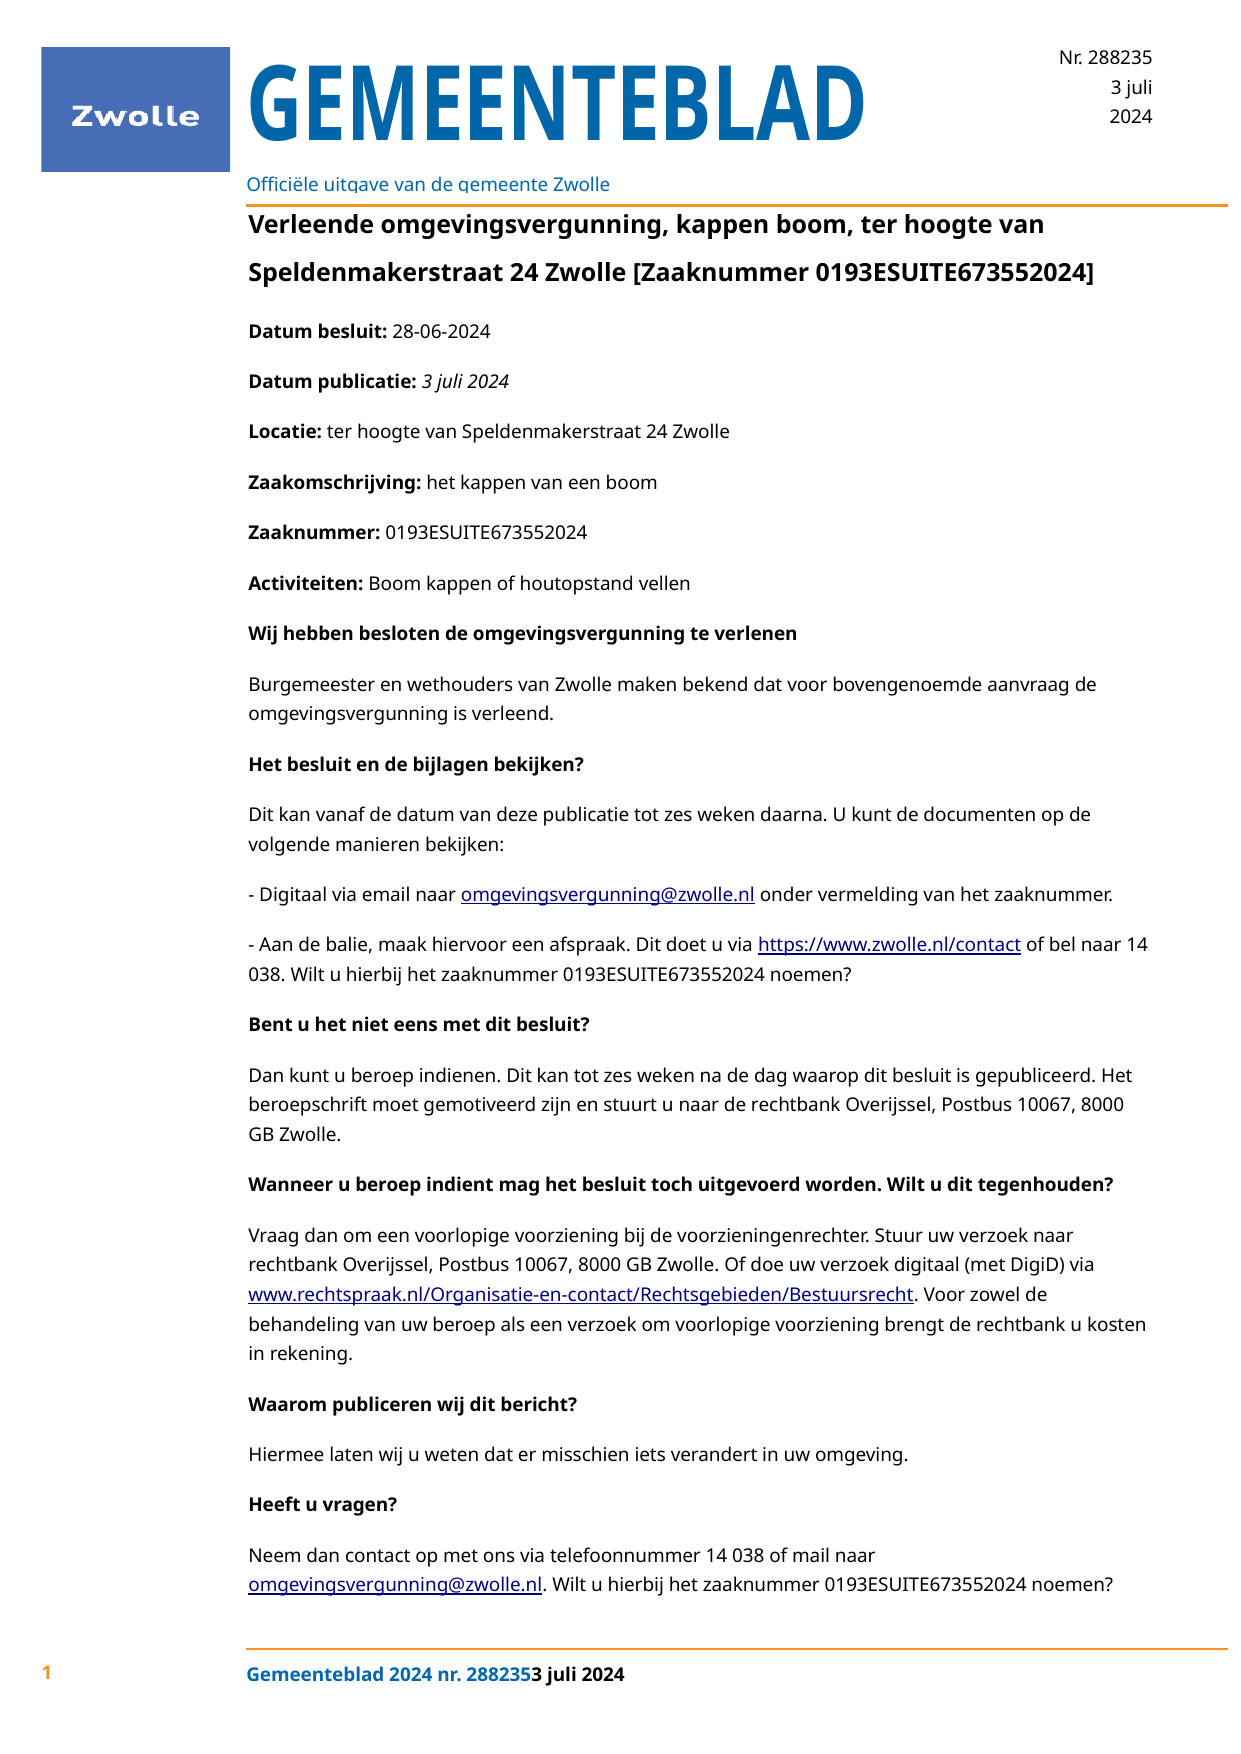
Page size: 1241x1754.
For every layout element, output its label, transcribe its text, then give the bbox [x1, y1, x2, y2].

text Neem dan contact op met ons via telefoonnummer 14 038 of mail naar omgevingsvergunning@zwolle.nl. Wilt u hierbij het zaaknummer 0193ESUITE673552024 noemen? [248, 1542, 1152, 1597]
text Burgemeester en wethouders van Zwolle maken bekend dat voor bovengenoemde aanvraag de omgevingsvergunning is verleend. [248, 671, 1152, 726]
text Bent u het niet eens met dit besluit? [248, 1012, 1152, 1037]
text Wij hebben besloten de omgevingsvergunning te verlenen [248, 620, 1152, 646]
text Zaaknummer: 0193ESUITE673552024 [248, 519, 1152, 545]
text Hiermee laten wij u weten dat er misschien iets verandert in uw omgeving. [248, 1441, 1152, 1467]
text - Digitaal via email naar omgevingsvergunning@zwolle.nl onder vermelding van het zaaknummer. [248, 881, 1152, 907]
text Vraag dan om een voorlopige voorziening bij de voorzieningenrechter. Stuur uw verzoek naar rechtbank Overijssel, Postbus 10067, 8000 GB Zwolle. Of doe uw verzoek digitaal (met DigiD) via www.rechtspraak.nl/Organisatie-en-contact/Rechtsgebieden/Bestuursrecht. Voor zowel de behandeling van uw beroep als een verzoek om voorlopige voorziening brengt de rechtbank u kosten in rekening. [248, 1222, 1152, 1366]
text Dan kunt u beroep indienen. Dit kan tot zes weken na de dag waarop dit besluit is gepubliceerd. Het beroepschrift moet gemotiveerd zijn en stuurt u naar de rechtbank Overijssel, Postbus 10067, 8000 GB Zwolle. [248, 1062, 1152, 1147]
text Zaakomschrijving: het kappen van een boom [248, 469, 1152, 495]
text Heeft u vragen? [248, 1492, 1152, 1517]
text - Aan de balie, maak hiervoor een afspraak. Dit doet u via https://www.zwolle.nl/contact of bel naar 14 038. Wilt u hierbij het zaaknummer 0193ESUITE673552024 noemen? [248, 932, 1152, 987]
text Datum publicatie: 3 juli 2024 [248, 368, 1152, 394]
picture [41, 47, 231, 172]
text Datum besluit: 28-06-2024 [248, 318, 1152, 344]
text Locatie: ter hoogte van Speldenmakerstraat 24 Zwolle [248, 419, 1152, 444]
text Verleende omgevingsvergunning, kappen boom, ter hoogte van Speldenmakerstraat 24 Zwolle [Zaaknummer 0193ESUITE673552024] [248, 207, 1152, 288]
text Dit kan vanaf de datum van deze publicatie tot zes weken daarna. U kunt de documenten op de volgende manieren bekijken: [248, 801, 1152, 857]
text Het besluit en de bijlagen bekijken? [248, 751, 1152, 777]
text Wanneer u beroep indient mag het besluit toch uitgevoerd worden. Wilt u dit tegenhouden? [248, 1172, 1152, 1197]
text Waarom publiceren wij dit bericht? [248, 1391, 1152, 1417]
text Activiteiten: Boom kappen of houtopstand vellen [248, 570, 1152, 596]
